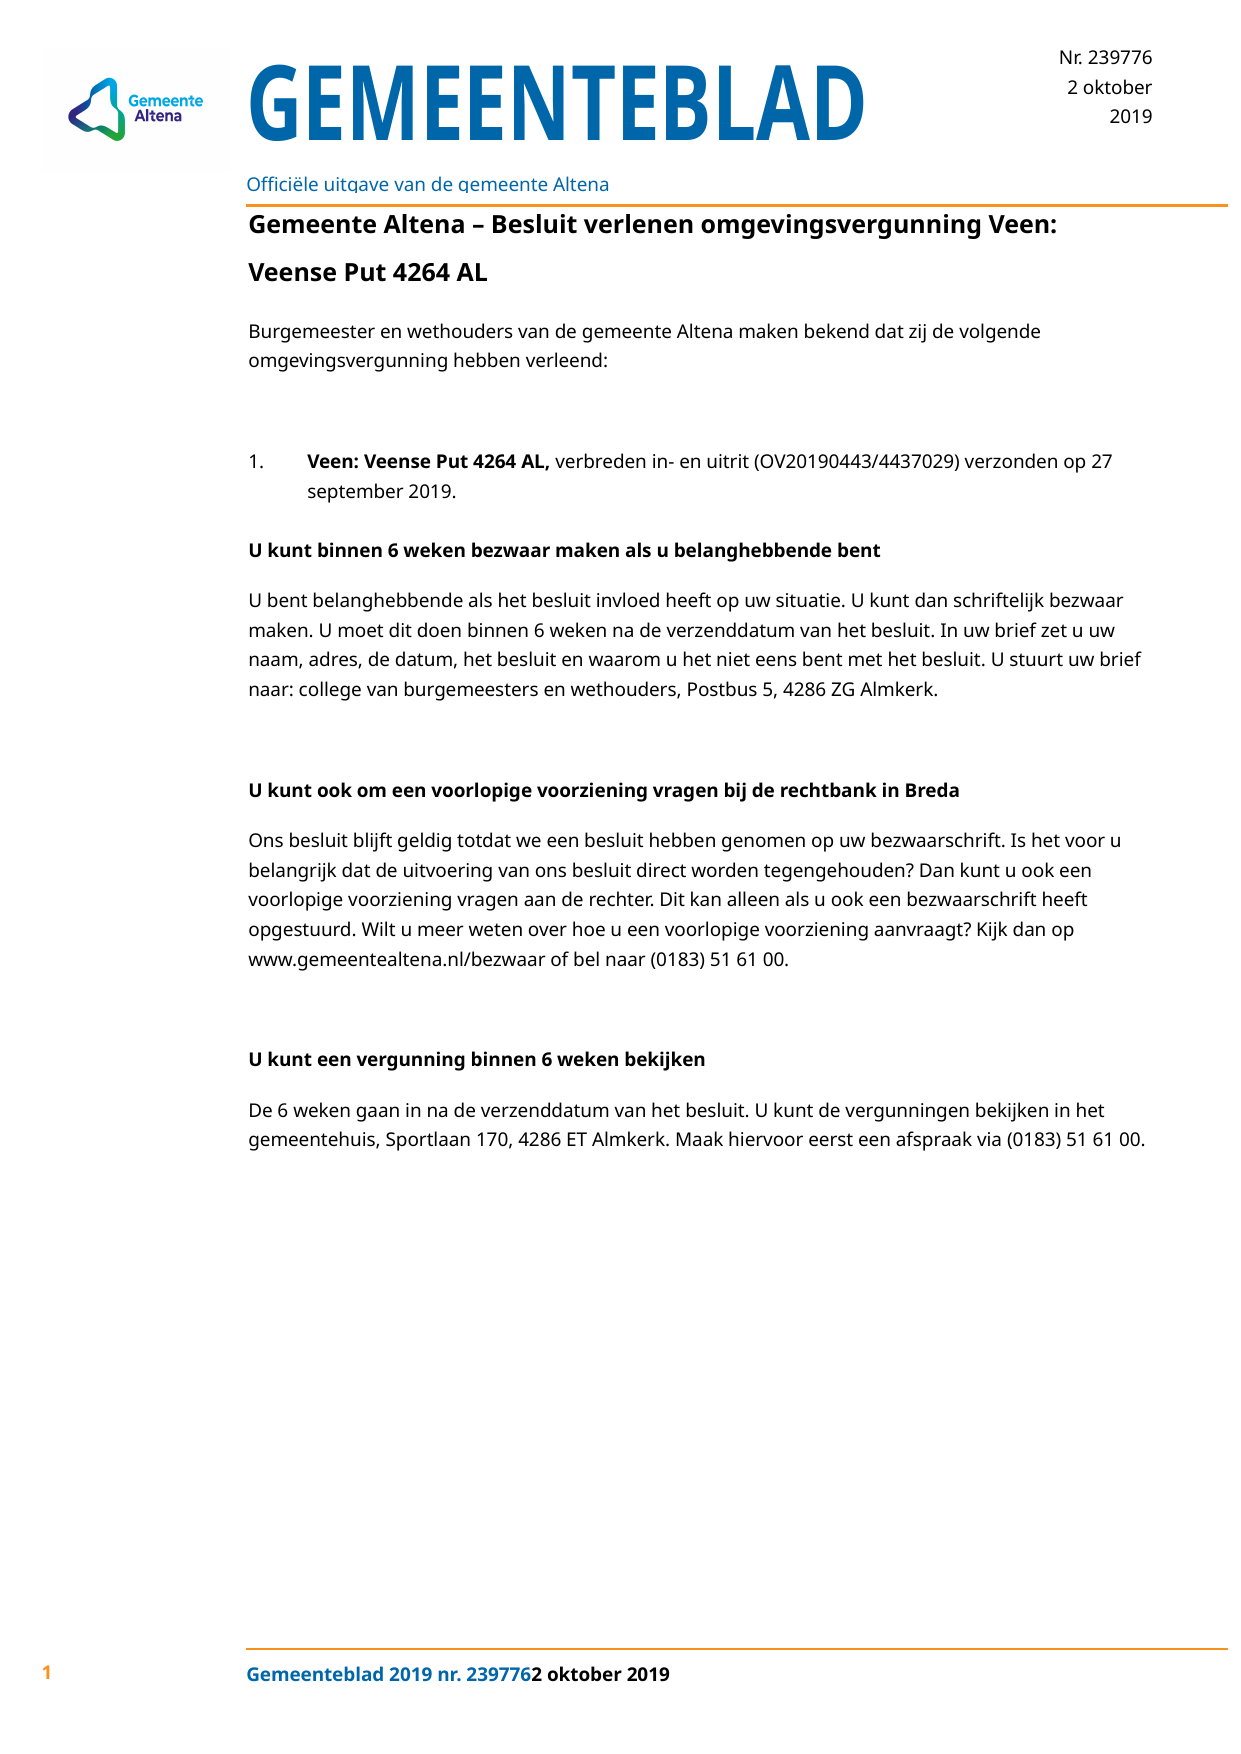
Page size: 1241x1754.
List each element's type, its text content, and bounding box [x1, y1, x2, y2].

text De 6 weken gaan in na de verzenddatum van het besluit. U kunt de vergunningen bekijken in het gemeentehuis, Sportlaan 170, 4286 ET Almkerk. Maak hiervoor eerst een afspraak via (0183) 51 61 00. [248, 1097, 1152, 1152]
text Gemeente Altena – Besluit verlenen omgevingsvergunning Veen: Veense Put 4264 AL [248, 207, 1152, 288]
text U kunt een vergunning binnen 6 weken bekijken [248, 1047, 1152, 1072]
list Veen: Veense Put 4264 AL, verbreden in- en uitrit (OV20190443/4437029) verzonden op 27 september 2019. [248, 448, 1152, 504]
text Ons besluit blijft geldig totdat we een besluit hebben genomen op uw bezwaarschrift. Is het voor u belangrijk dat de uitvoering van ons besluit direct worden tegengehouden? Dan kunt u ook een voorlopige voorziening vragen aan de rechter. Dit kan alleen als u ook een bezwaarschrift heeft opgestuurd. Wilt u meer weten over hoe u een voorlopige voorziening aanvraagt? Kijk dan op www.gemeentealtena.nl/bezwaar of bel naar (0183) 51 61 00. [248, 827, 1152, 972]
text U kunt binnen 6 weken bezwaar maken als u belanghebbende bent [248, 537, 1152, 563]
text Burgemeester en wethouders van de gemeente Altena maken bekend dat zij de volgende omgevingsvergunning hebben verleend: [248, 318, 1152, 373]
text U kunt ook om een voorlopige voorziening vragen bij de rechtbank in Breda [248, 777, 1152, 803]
text U bent belanghebbende als het besluit invloed heeft op uw situatie. U kunt dan schriftelijk bezwaar maken. U moet dit doen binnen 6 weken na de verzenddatum van het besluit. In uw brief zet u uw naam, adres, de datum, het besluit en waarom u het niet eens bent met het besluit. U stuurt uw brief naar: college van burgemeesters en wethouders, Postbus 5, 4286 ZG Almkerk. [248, 587, 1152, 702]
picture [41, 47, 231, 172]
